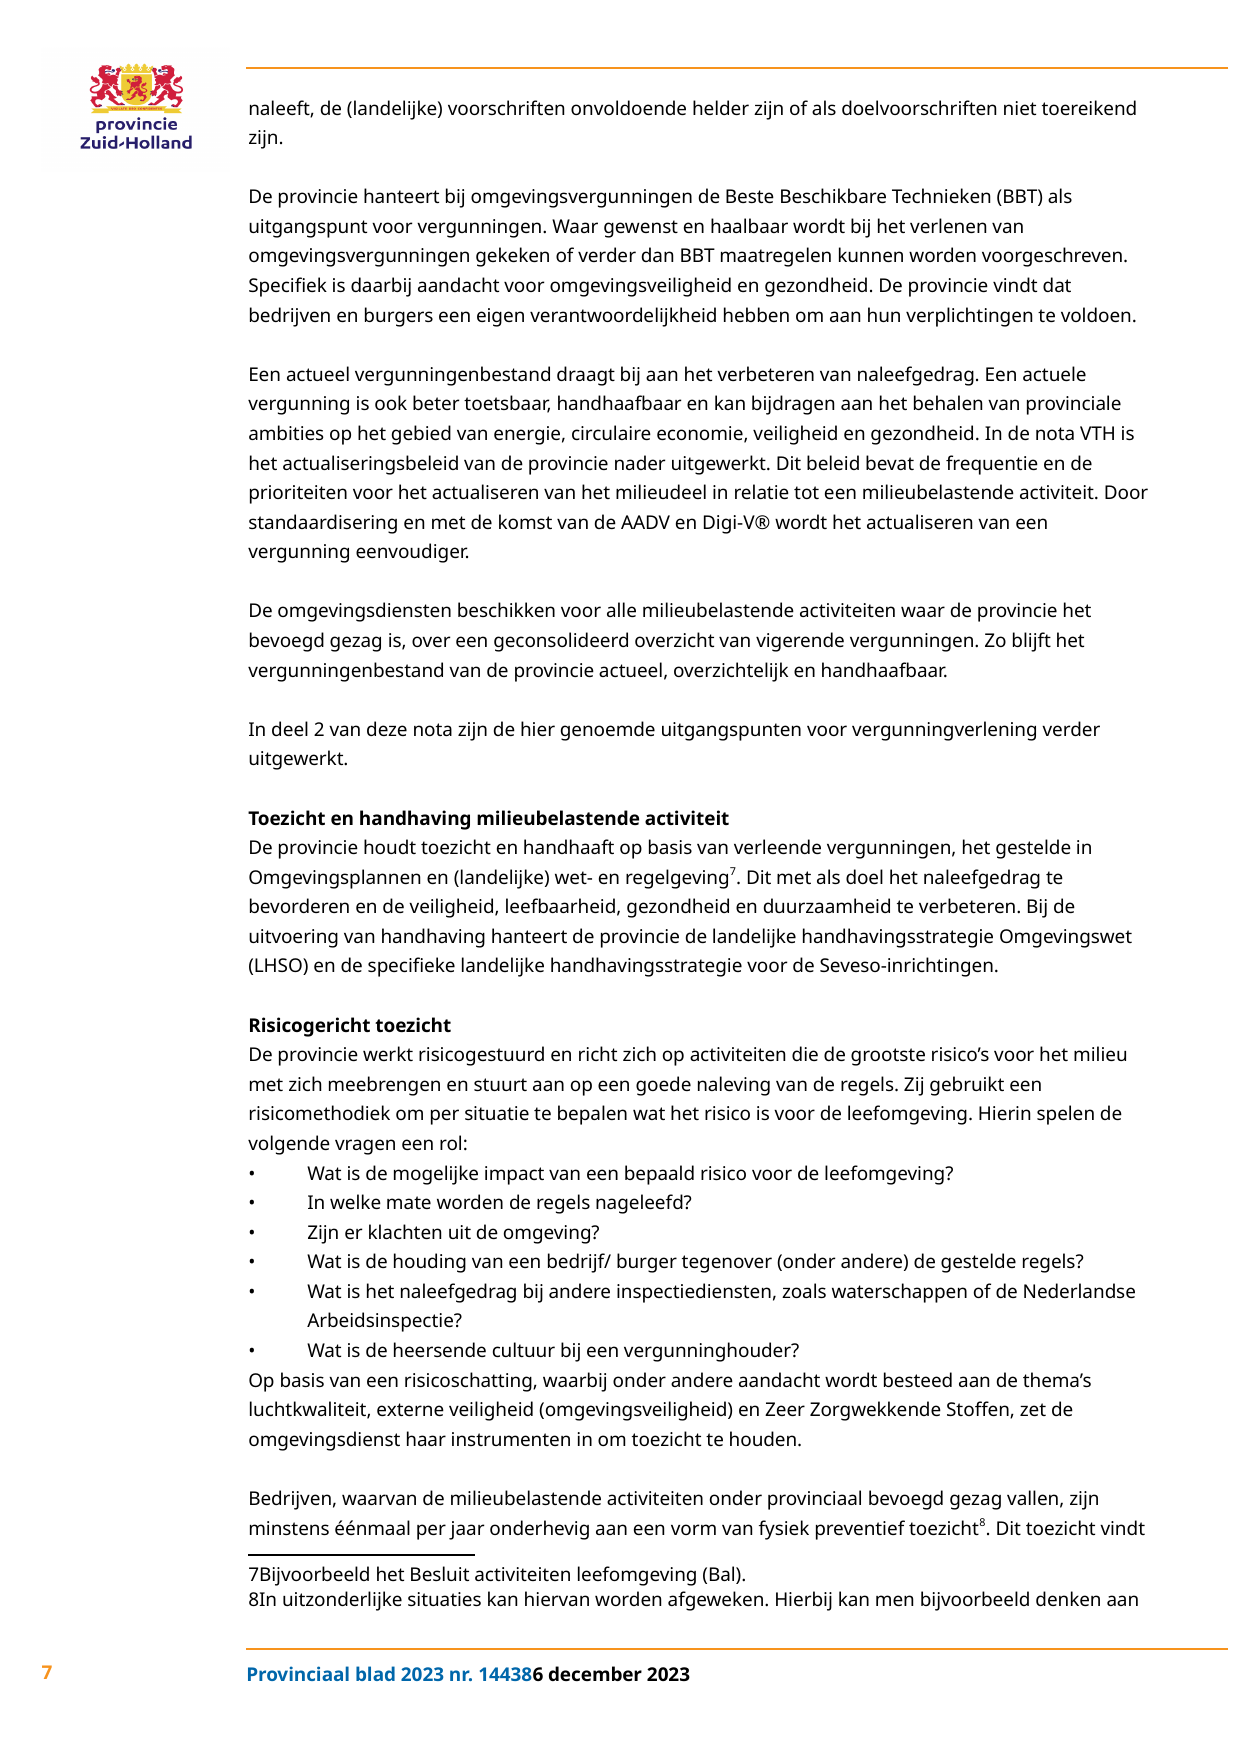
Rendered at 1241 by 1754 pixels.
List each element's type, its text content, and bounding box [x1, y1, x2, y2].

list Wat is de houding van een bedrijf/ burger tegenover (onder andere) de gestelde regels? [248, 1248, 1152, 1274]
list Wat is het naleefgedrag bij andere inspectiediensten, zoals waterschappen of de Nederlandse Arbeidsinspectie? [248, 1278, 1152, 1333]
list Wat is de heersende cultuur bij een vergunninghouder? [248, 1337, 1152, 1363]
text Toezicht en handhaving milieubelastende activiteit [248, 805, 1152, 831]
text Bijvoorbeeld het Besluit activiteiten leefomgeving (Bal). [248, 1561, 1152, 1586]
text De provincie hanteert bij omgevingsvergunningen de Beste Beschikbare Technieken (BBT) als uitgangspunt voor vergunningen. Waar gewenst en haalbaar wordt bij het verlenen van omgevingsvergunningen gekeken of verder dan BBT maatregelen kunnen worden voorgeschreven. Specifiek is daarbij aandacht voor omgevingsveiligheid en gezondheid. De provincie vindt dat bedrijven en burgers een eigen verantwoordelijkheid hebben om aan hun verplichtingen te voldoen. [248, 183, 1152, 328]
text De omgevingsdiensten beschikken voor alle milieubelastende activiteiten waar de provincie het bevoegd gezag is, over een geconsolideerd overzicht van vigerende vergunningen. Zo blijft het vergunningenbestand van de provincie actueel, overzichtelijk en handhaafbaar. [248, 598, 1152, 683]
text Een actueel vergunningenbestand draagt bij aan het verbeteren van naleefgedrag. Een actuele vergunning is ook beter toetsbaar, handhaafbaar en kan bijdragen aan het behalen van provinciale ambities op het gebied van energie, circulaire economie, veiligheid en gezondheid. In de nota VTH is het actualiseringsbeleid van de provincie nader uitgewerkt. Dit beleid bevat de frequentie en de prioriteiten voor het actualiseren van het milieudeel in relatie tot een milieubelastende activiteit. Door standaardisering en met de komst van de AADV en Digi-V® wordt het actualiseren van een vergunning eenvoudiger. [248, 361, 1152, 564]
list Zijn er klachten uit de omgeving? [248, 1219, 1152, 1245]
list In welke mate worden de regels nageleefd? [248, 1189, 1152, 1215]
text Risicogericht toezicht [248, 1012, 1152, 1038]
picture [41, 47, 231, 172]
text Bedrijven, waarvan de milieubelastende activiteiten onder provinciaal bevoegd gezag vallen, zijn minstens éénmaal per jaar onderhevig aan een vorm van fysiek preventief toezicht. Dit toezicht vindt [248, 1485, 1152, 1541]
text De provincie werkt risicogestuurd en richt zich op activiteiten die de grootste risico’s voor het milieu met zich meebrengen en stuurt aan op een goede naleving van de regels. Zij gebruikt een risicomethodiek om per situatie te bepalen wat het risico is voor de leefomgeving. Hierin spelen de volgende vragen een rol: [248, 1041, 1152, 1156]
text De provincie houdt toezicht en handhaaft op basis van verleende vergunningen, het gestelde in Omgevingsplannen en (landelijke) wet- en regelgeving. Dit met als doel het naleefgedrag te bevorderen en de veiligheid, leefbaarheid, gezondheid en duurzaamheid te verbeteren. Bij de uitvoering van handhaving hanteert de provincie de landelijke handhavingsstrategie Omgevingswet (LHSO) en de specifieke landelijke handhavingsstrategie voor de Seveso-inrichtingen. [248, 834, 1152, 978]
text In deel 2 van deze nota zijn de hier genoemde uitgangspunten voor vergunningverlening verder uitgewerkt. [248, 716, 1152, 771]
text Op basis van een risicoschatting, waarbij onder andere aandacht wordt besteed aan de thema’s luchtkwaliteit, externe veiligheid (omgevingsveiligheid) en Zeer Zorgwekkende Stoffen, zet de omgevingsdienst haar instrumenten in om toezicht te houden. [248, 1367, 1152, 1452]
text In uitzonderlijke situaties kan hiervan worden afgeweken. Hierbij kan men bijvoorbeeld denken aan [248, 1586, 1152, 1612]
text naleeft, de (landelijke) voorschriften onvoldoende helder zijn of als doelvoorschriften niet toereikend zijn. [248, 95, 1152, 150]
list Wat is de mogelijke impact van een bepaald risico voor de leefomgeving? [248, 1160, 1152, 1186]
